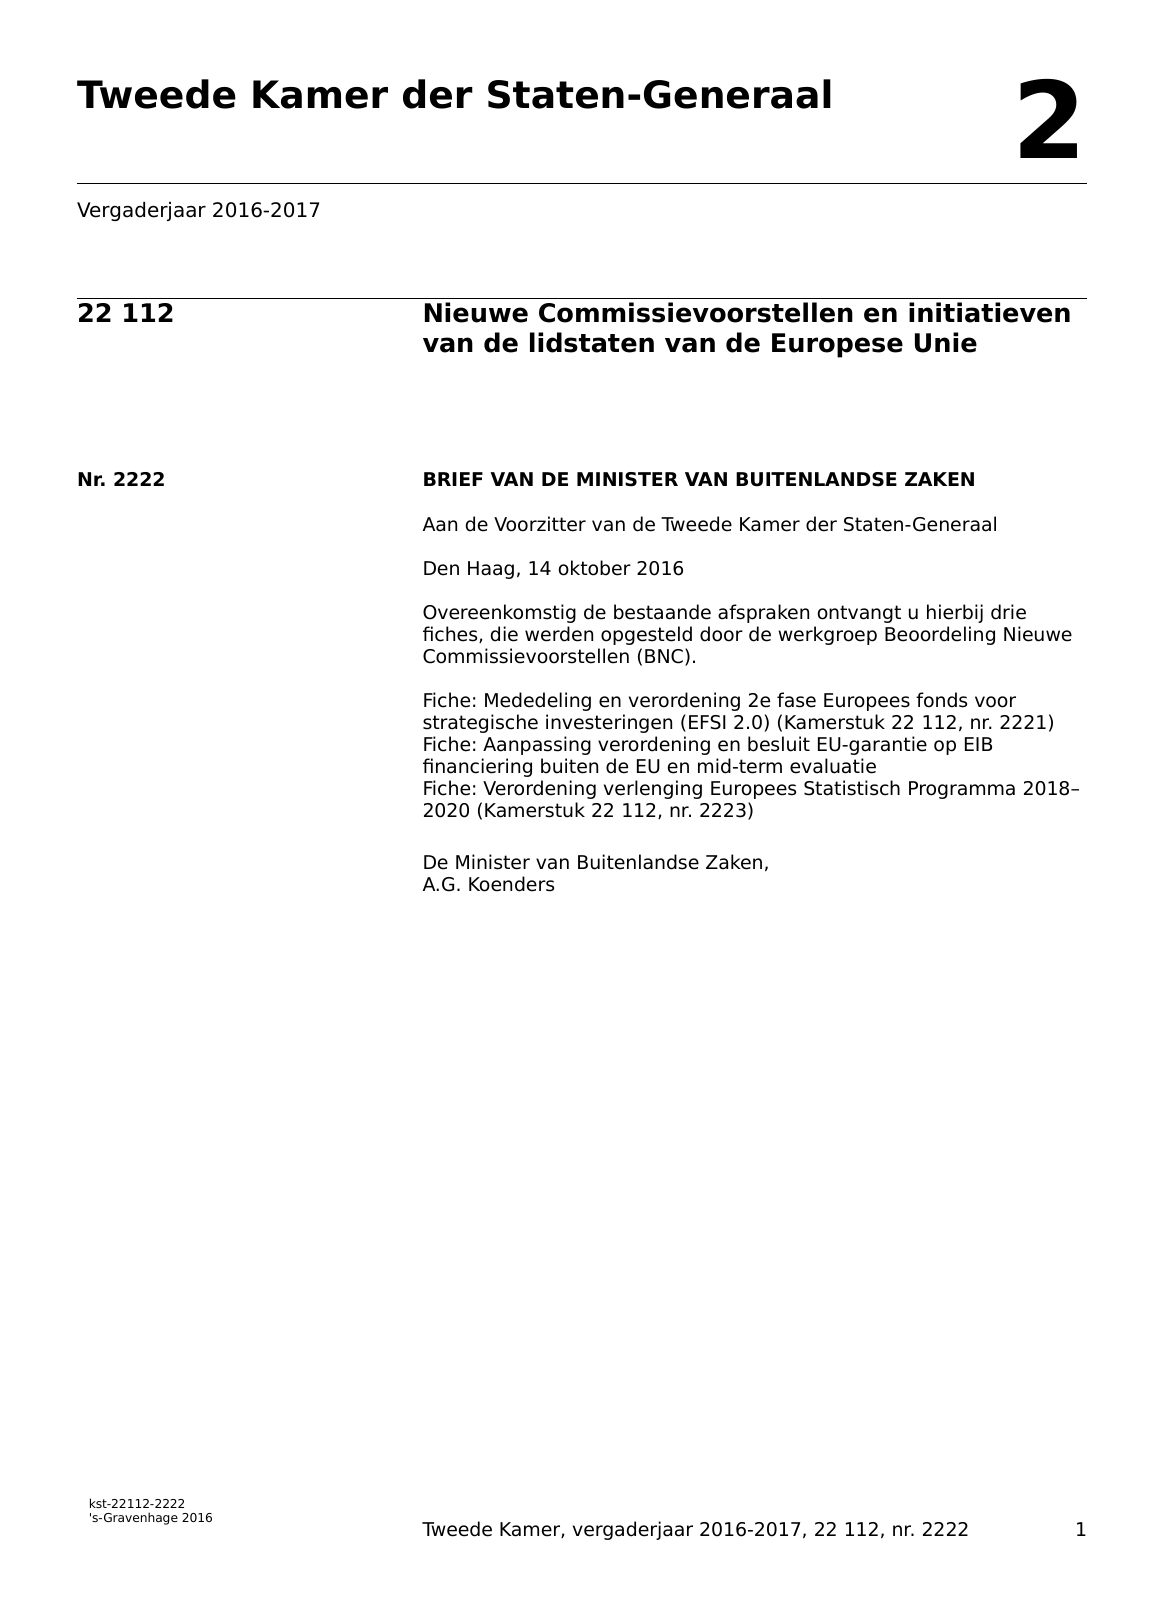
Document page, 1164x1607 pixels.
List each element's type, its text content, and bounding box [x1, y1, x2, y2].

text Fiche: Aanpassing verordening en besluit EU-garantie op EIB financiering buiten de EU en mid-term evaluatie [422, 734, 1087, 778]
text Overeenkomstig de bestaande afspraken ontvangt u hierbij drie fiches, die werden opgesteld door de werkgroep Beoordeling Nieuwe Commissievoorstellen (BNC). [422, 602, 1087, 668]
text Aan de Voorzitter van de Tweede Kamer der Staten-Generaal [422, 513, 1087, 536]
text Fiche: Verordening verlenging Europees Statistisch Programma 2018–2020 (Kamerstuk 22 112, nr. 2223) [422, 778, 1087, 822]
text Den Haag, 14 oktober 2016 [422, 558, 1087, 580]
text 's-Gravenhage 2016 [88, 1511, 323, 1525]
text De Minister van Buitenlandse Zaken, A.G. Koenders [422, 852, 1087, 896]
text kst-22112-2222 [88, 1497, 323, 1511]
table_cell Vergaderjaar 2016-2017 [77, 184, 1087, 298]
subtitle 22 112 Nieuwe Commissievoorstellen en initiatieven van de lidstaten van de Europese Unie [77, 299, 1087, 358]
table_header Tweede Kamer der Staten-Generaal [77, 59, 886, 183]
text Fiche: Mededeling en verordening 2e fase Europees fonds voor strategische investeringen (EFSI 2.0) (Kamerstuk 22 112, nr. 2221) [422, 690, 1087, 734]
table_header 2 [886, 59, 1087, 183]
subtitle Nr. 2222 BRIEF VAN DE MINISTER VAN BUITENLANDSE ZAKEN [77, 469, 1087, 491]
